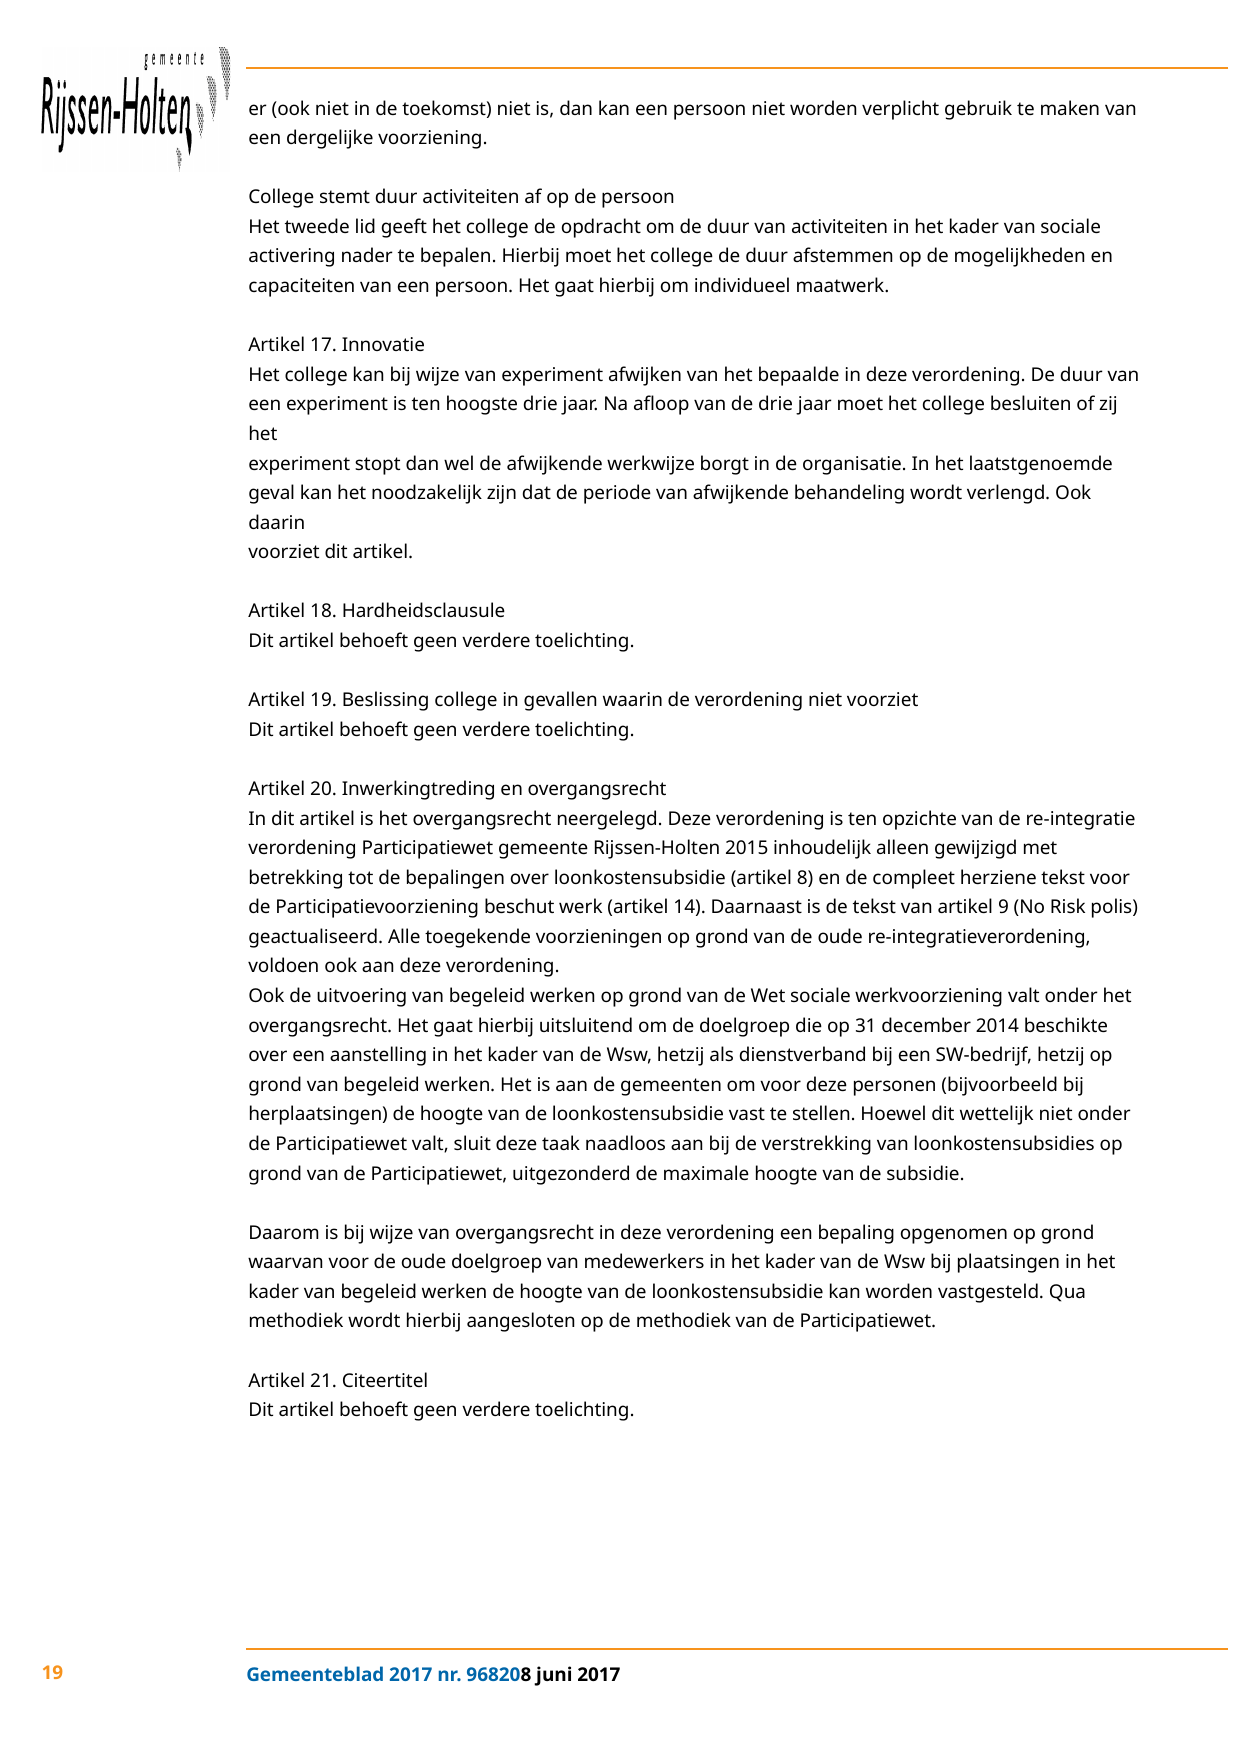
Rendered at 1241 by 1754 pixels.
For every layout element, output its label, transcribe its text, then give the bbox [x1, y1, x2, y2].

text Het college kan bij wijze van experiment afwijken van het bepaalde in deze verordening. De duur van [248, 361, 1152, 387]
text Dit artikel behoeft geen verdere toelichting. [248, 1396, 1152, 1422]
text Artikel 21. Citeertitel [248, 1367, 1152, 1393]
text Dit artikel behoeft geen verdere toelichting. [248, 627, 1152, 653]
text In dit artikel is het overgangsrecht neergelegd. Deze verordening is ten opzichte van de re-integratie verordening Participatiewet gemeente Rijssen-Holten 2015 inhoudelijk alleen gewijzigd met betrekking tot de bepalingen over loonkostensubsidie (artikel 8) en de compleet herziene tekst voor de Participatievoorziening beschut werk (artikel 14). Daarnaast is de tekst van artikel 9 (No Risk polis) geactualiseerd. Alle toegekende voorzieningen op grond van de oude re-integratieverordening, voldoen ook aan deze verordening. [248, 805, 1152, 978]
text Daarom is bij wijze van overgangsrecht in deze verordening een bepaling opgenomen op grond waarvan voor de oude doelgroep van medewerkers in het kader van de Wsw bij plaatsingen in het kader van begeleid werken de hoogte van de loonkostensubsidie kan worden vastgesteld. Qua methodiek wordt hierbij aangesloten op de methodiek van de Participatiewet. [248, 1219, 1152, 1333]
text College stemt duur activiteiten af op de persoon [248, 183, 1152, 209]
text Artikel 19. Beslissing college in gevallen waarin de verordening niet voorziet [248, 686, 1152, 712]
picture [41, 47, 231, 172]
text Artikel 18. Hardheidsclausule [248, 598, 1152, 623]
text een experiment is ten hoogste drie jaar. Na afloop van de drie jaar moet het college besluiten of zij het [248, 391, 1152, 446]
text experiment stopt dan wel de afwijkende werkwijze borgt in de organisatie. In het laatstgenoemde geval kan het noodzakelijk zijn dat de periode van afwijkende behandeling wordt verlengd. Ook daarin [248, 450, 1152, 535]
text Artikel 20. Inwerkingtreding en overgangsrecht [248, 775, 1152, 801]
text Artikel 17. Innovatie [248, 331, 1152, 357]
text Dit artikel behoeft geen verdere toelichting. [248, 716, 1152, 742]
text Het tweede lid geeft het college de opdracht om de duur van activiteiten in het kader van sociale activering nader te bepalen. Hierbij moet het college de duur afstemmen op de mogelijkheden en capaciteiten van een persoon. Het gaat hierbij om individueel maatwerk. [248, 213, 1152, 298]
text Ook de uitvoering van begeleid werken op grond van de Wet sociale werkvoorziening valt onder het overgangsrecht. Het gaat hierbij uitsluitend om de doelgroep die op 31 december 2014 beschikte over een aanstelling in het kader van de Wsw, hetzij als dienstverband bij een SW-bedrijf, hetzij op grond van begeleid werken. Het is aan de gemeenten om voor deze personen (bijvoorbeeld bij herplaatsingen) de hoogte van de loonkostensubsidie vast te stellen. Hoewel dit wettelijk niet onder de Participatiewet valt, sluit deze taak naadloos aan bij de verstrekking van loonkostensubsidies op grond van de Participatiewet, uitgezonderd de maximale hoogte van de subsidie. [248, 982, 1152, 1186]
text voorziet dit artikel. [248, 538, 1152, 564]
text er (ook niet in de toekomst) niet is, dan kan een persoon niet worden verplicht gebruik te maken van een dergelijke voorziening. [248, 95, 1152, 150]
